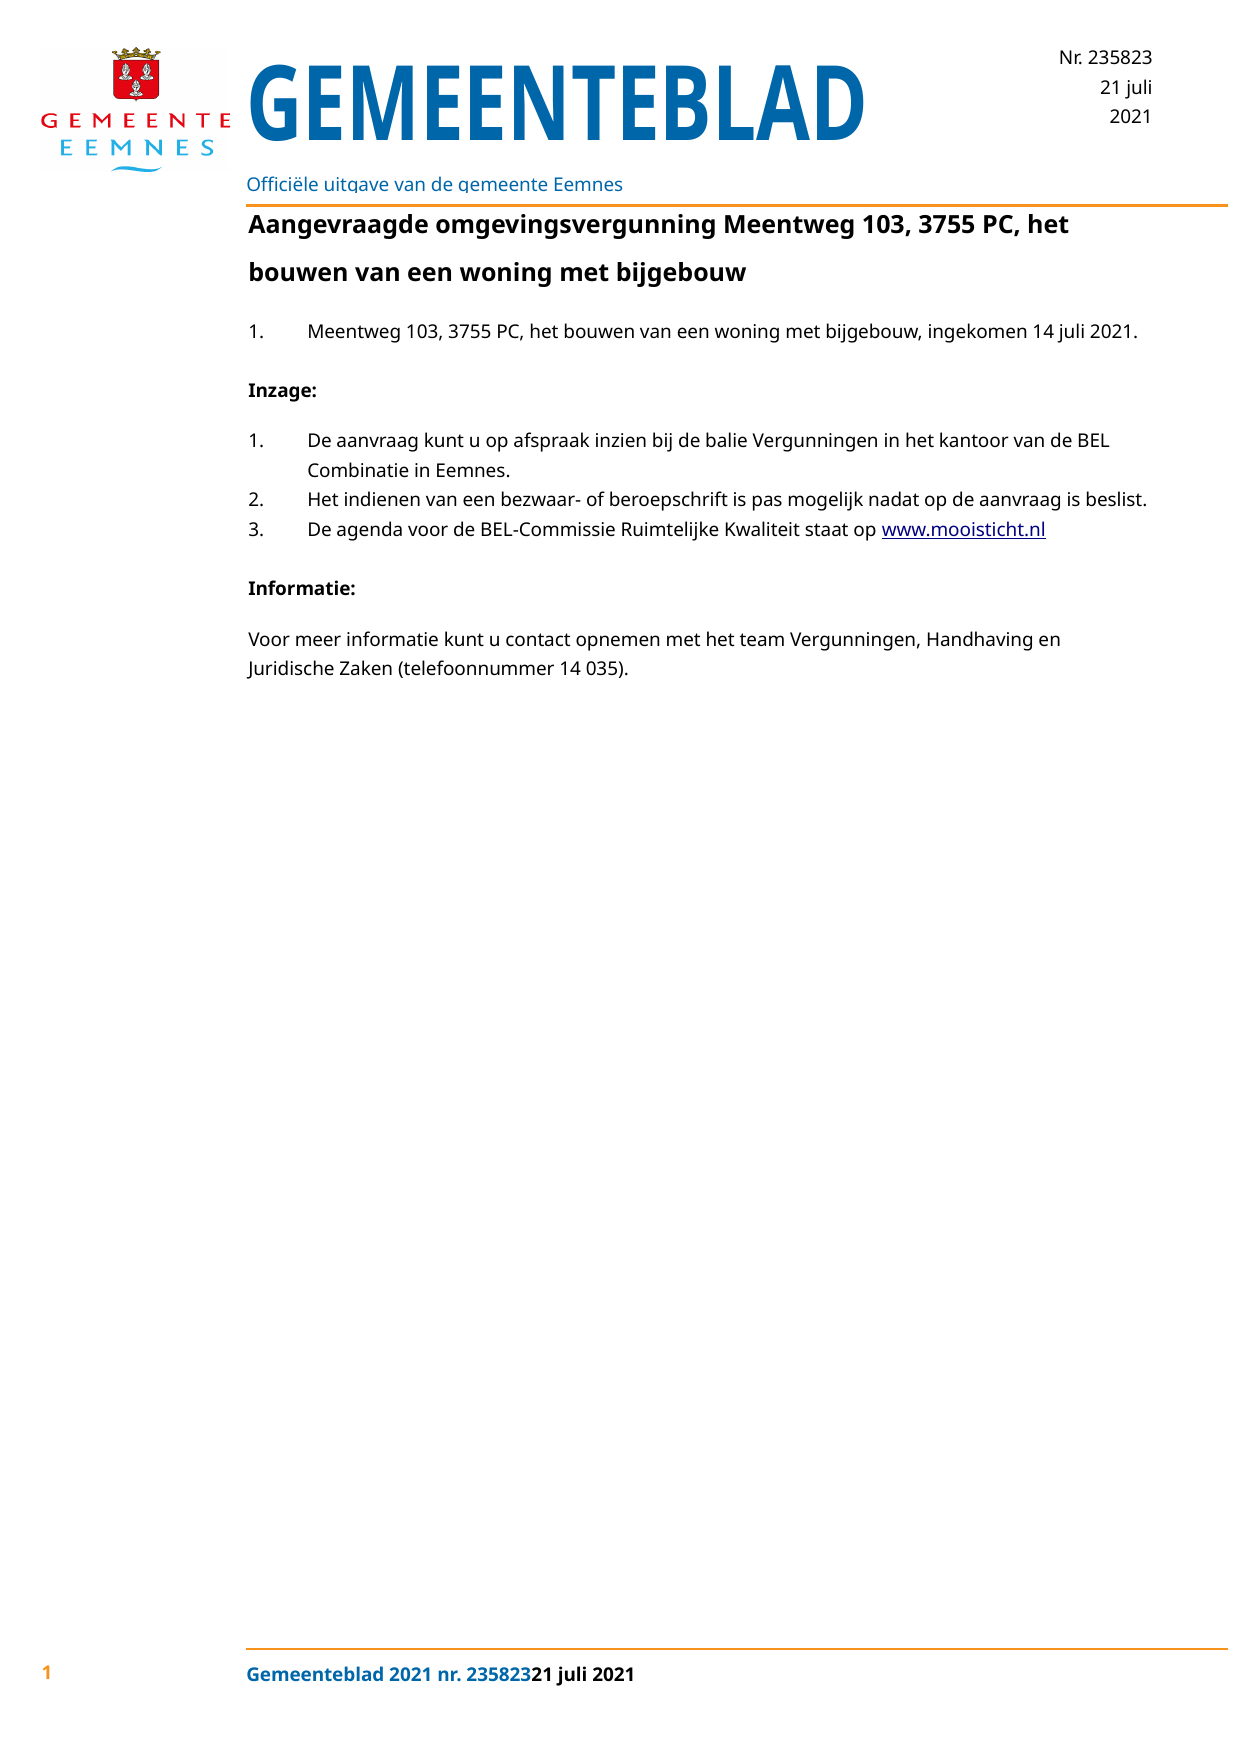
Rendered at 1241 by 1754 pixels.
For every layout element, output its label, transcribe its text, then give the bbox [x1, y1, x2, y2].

text Aangevraagde omgevingsvergunning Meentweg 103, 3755 PC, het bouwen van een woning met bijgebouw [248, 207, 1152, 288]
text Voor meer informatie kunt u contact opnemen met het team Vergunningen, Handhaving en Juridische Zaken (telefoonnummer 14 035). [248, 626, 1152, 681]
text Inzage: [248, 377, 1152, 403]
list Meentweg 103, 3755 PC, het bouwen van een woning met bijgebouw, ingekomen 14 juli 2021. [248, 318, 1152, 344]
list Het indienen van een bezwaar- of beroepschrift is pas mogelijk nadat op de aanvraag is beslist. [248, 487, 1152, 512]
list De agenda voor de BEL-Commissie Ruimtelijke Kwaliteit staat op www.mooisticht.nl [248, 516, 1152, 542]
list De aanvraag kunt u op afspraak inzien bij de balie Vergunningen in het kantoor van de BEL Combinatie in Eemnes. [248, 427, 1152, 483]
picture [41, 47, 231, 172]
text Informatie: [248, 575, 1152, 601]
